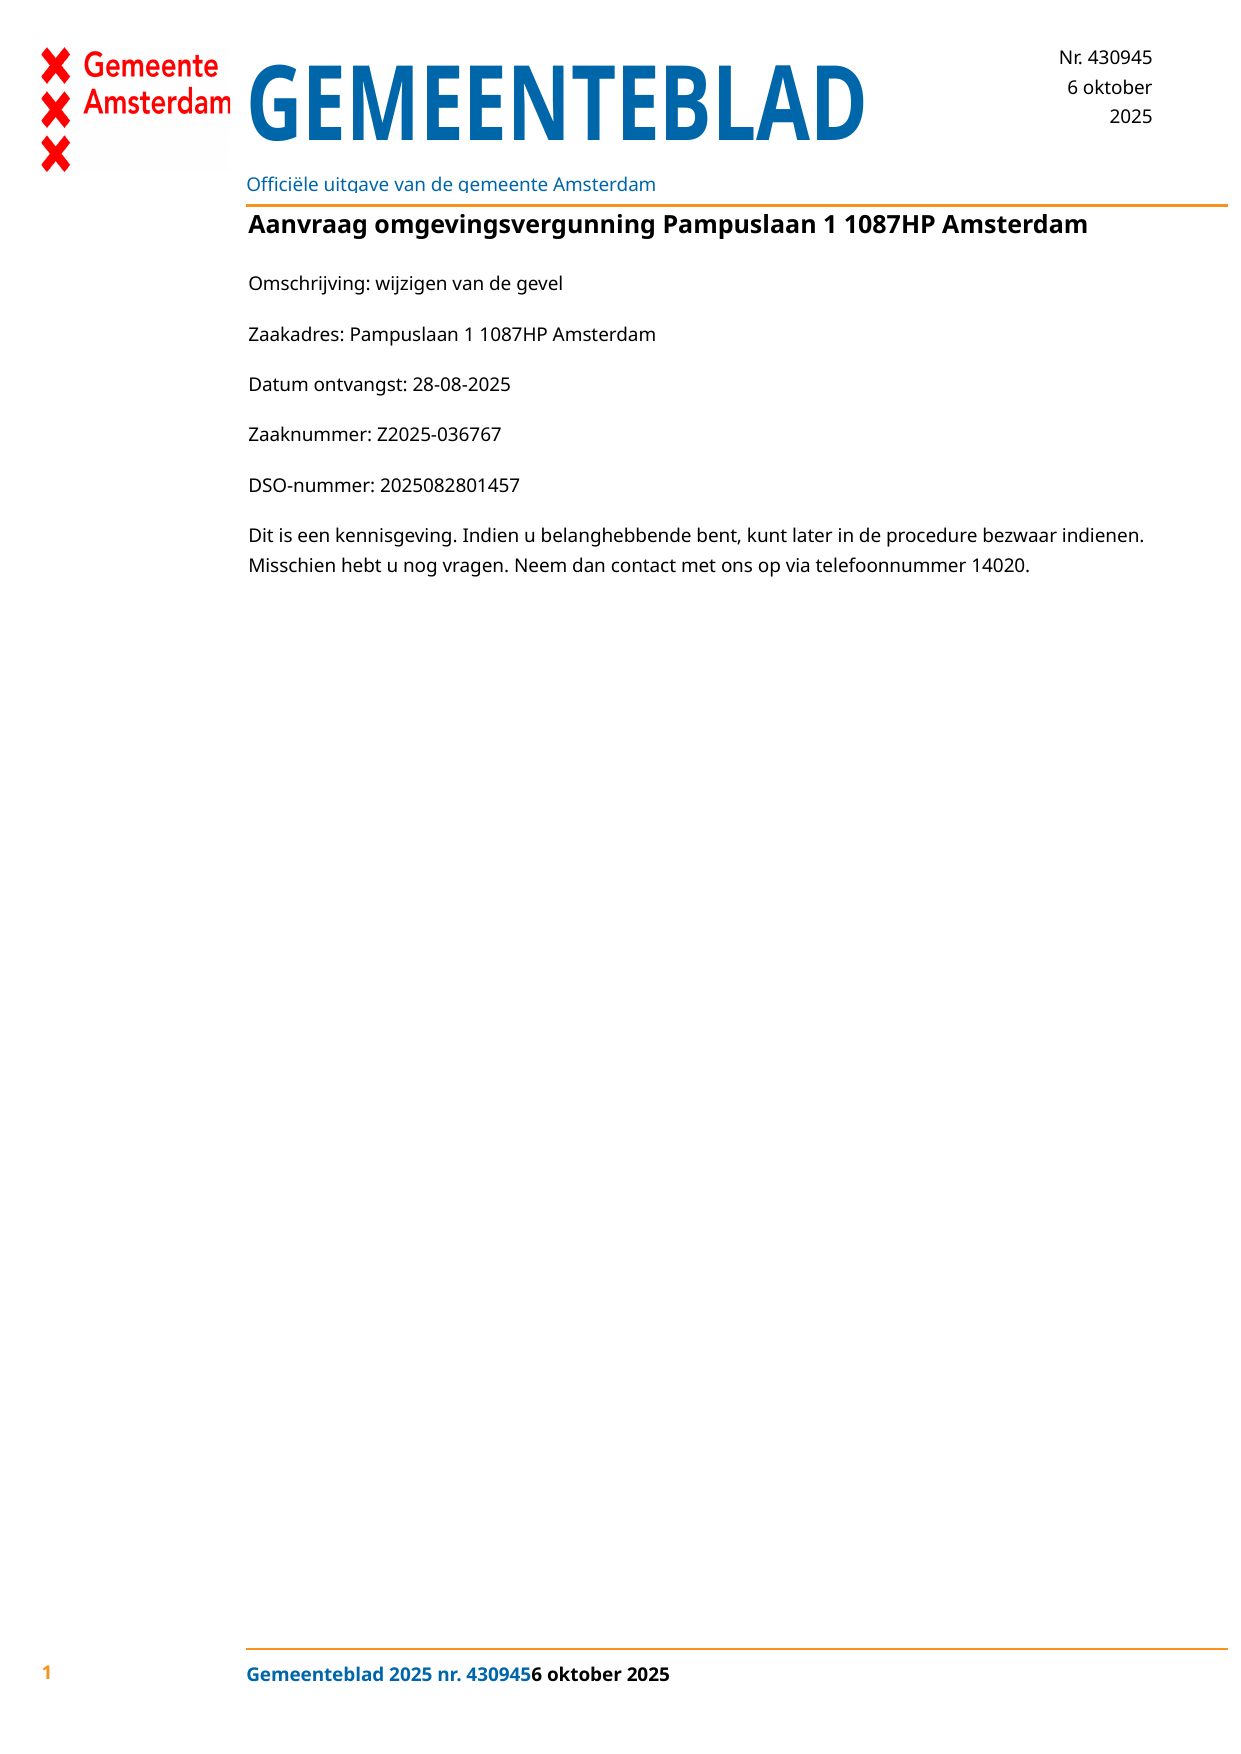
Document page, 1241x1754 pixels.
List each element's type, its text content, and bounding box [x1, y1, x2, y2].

text Dit is een kennisgeving. Indien u belanghebbende bent, kunt later in de procedure bezwaar indienen. Misschien hebt u nog vragen. Neem dan contact met ons op via telefoonnummer 14020. [248, 522, 1152, 578]
text DSO-nummer: 2025082801457 [248, 472, 1152, 498]
text Aanvraag omgevingsvergunning Pampuslaan 1 1087HP Amsterdam [248, 207, 1152, 241]
text Zaaknummer: Z2025-036767 [248, 422, 1152, 447]
text Omschrijving: wijzigen van de gevel [248, 270, 1152, 296]
text Zaakadres: Pampuslaan 1 1087HP Amsterdam [248, 321, 1152, 346]
text Datum ontvangst: 28-08-2025 [248, 371, 1152, 397]
picture [41, 47, 231, 172]
